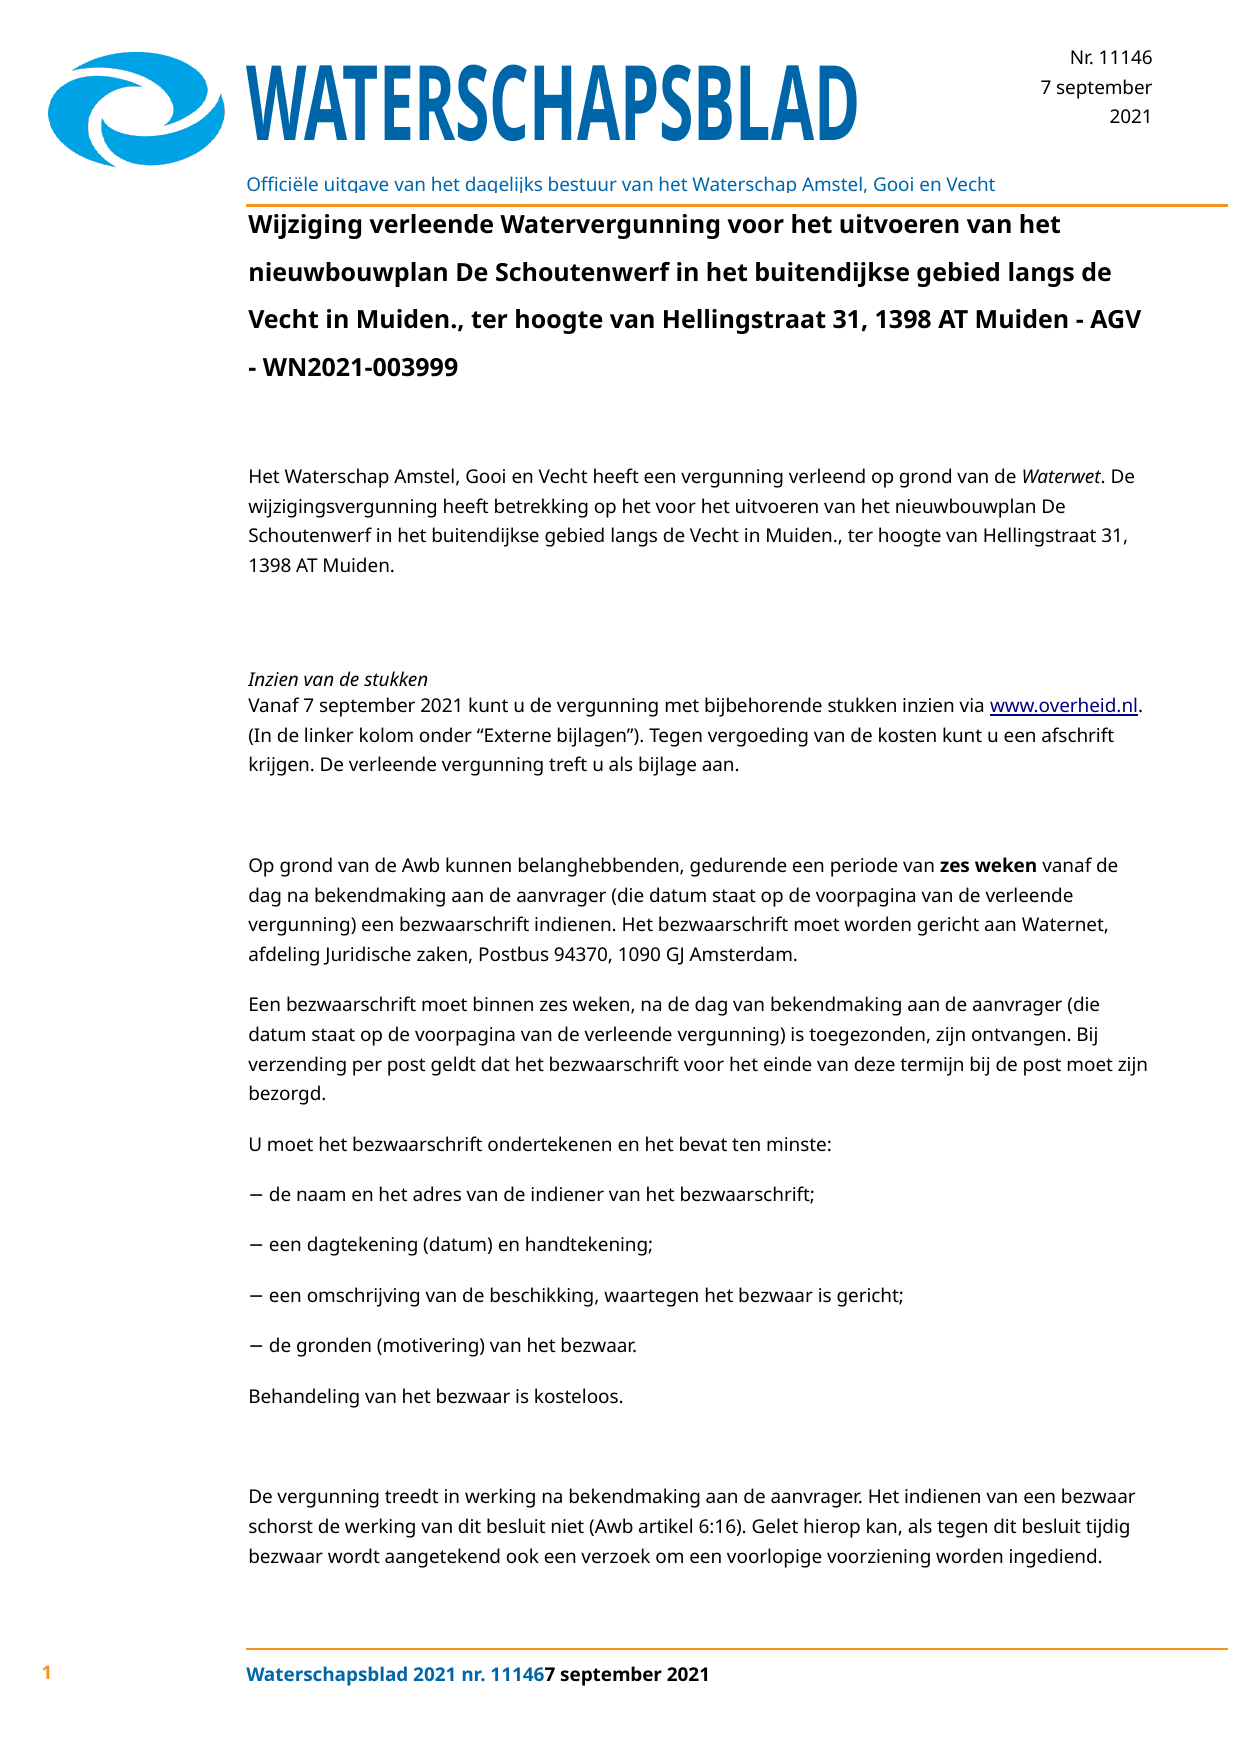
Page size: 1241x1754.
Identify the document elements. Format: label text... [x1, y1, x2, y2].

text Het Waterschap Amstel, Gooi en Vecht heeft een vergunning verleend op grond van de Waterwet. De wijzigingsvergunning heeft betrekking op het voor het uitvoeren van het nieuwbouwplan De Schoutenwerf in het buitendijkse gebied langs de Vecht in Muiden., ter hoogte van Hellingstraat 31, 1398 AT Muiden. [248, 463, 1152, 578]
text Wijziging verleende Watervergunning voor het uitvoeren van het nieuwbouwplan De Schoutenwerf in het buitendijkse gebied langs de Vecht in Muiden., ter hoogte van Hellingstraat 31, 1398 AT Muiden - AGV - WN2021-003999 [248, 207, 1152, 384]
picture [41, 47, 231, 172]
text Behandeling van het bezwaar is kosteloos. [248, 1383, 1152, 1408]
text − een omschrijving van de beschikking, waartegen het bezwaar is gericht; [248, 1282, 1152, 1308]
text De vergunning treedt in werking na bekendmaking aan de aanvrager. Het indienen van een bezwaar schorst de werking van dit besluit niet (Awb artikel 6:16). Gelet hierop kan, als tegen dit besluit tijdig bezwaar wordt aangetekend ook een verzoek om een voorlopige voorziening worden ingediend. [248, 1484, 1152, 1568]
text − de naam en het adres van de indiener van het bezwaarschrift; [248, 1181, 1152, 1207]
text Inzien van de stukken [248, 667, 1152, 692]
text U moet het bezwaarschrift ondertekenen en het bevat ten minste: [248, 1131, 1152, 1156]
text Vanaf 7 september 2021 kunt u de vergunning met bijbehorende stukken inzien via www.overheid.nl. (In de linker kolom onder “Externe bijlagen”). Tegen vergoeding van de kosten kunt u een afschrift krijgen. De verleende vergunning treft u als bijlage aan. [248, 692, 1152, 777]
text Op grond van de Awb kunnen belanghebbenden, gedurende een periode van zes weken vanaf de dag na bekendmaking aan de aanvrager (die datum staat op de voorpagina van de verleende vergunning) een bezwaarschrift indienen. Het bezwaarschrift moet worden gericht aan Waternet, afdeling Juridische zaken, Postbus 94370, 1090 GJ Amsterdam. [248, 852, 1152, 967]
text − de gronden (motivering) van het bezwaar. [248, 1332, 1152, 1358]
text Een bezwaarschrift moet binnen zes weken, na de dag van bekendmaking aan de aanvrager (die datum staat op de voorpagina van de verleende vergunning) is toegezonden, zijn ontvangen. Bij verzending per post geldt dat het bezwaarschrift voor het einde van deze termijn bij de post moet zijn bezorgd. [248, 992, 1152, 1106]
text − een dagtekening (datum) en handtekening; [248, 1232, 1152, 1257]
